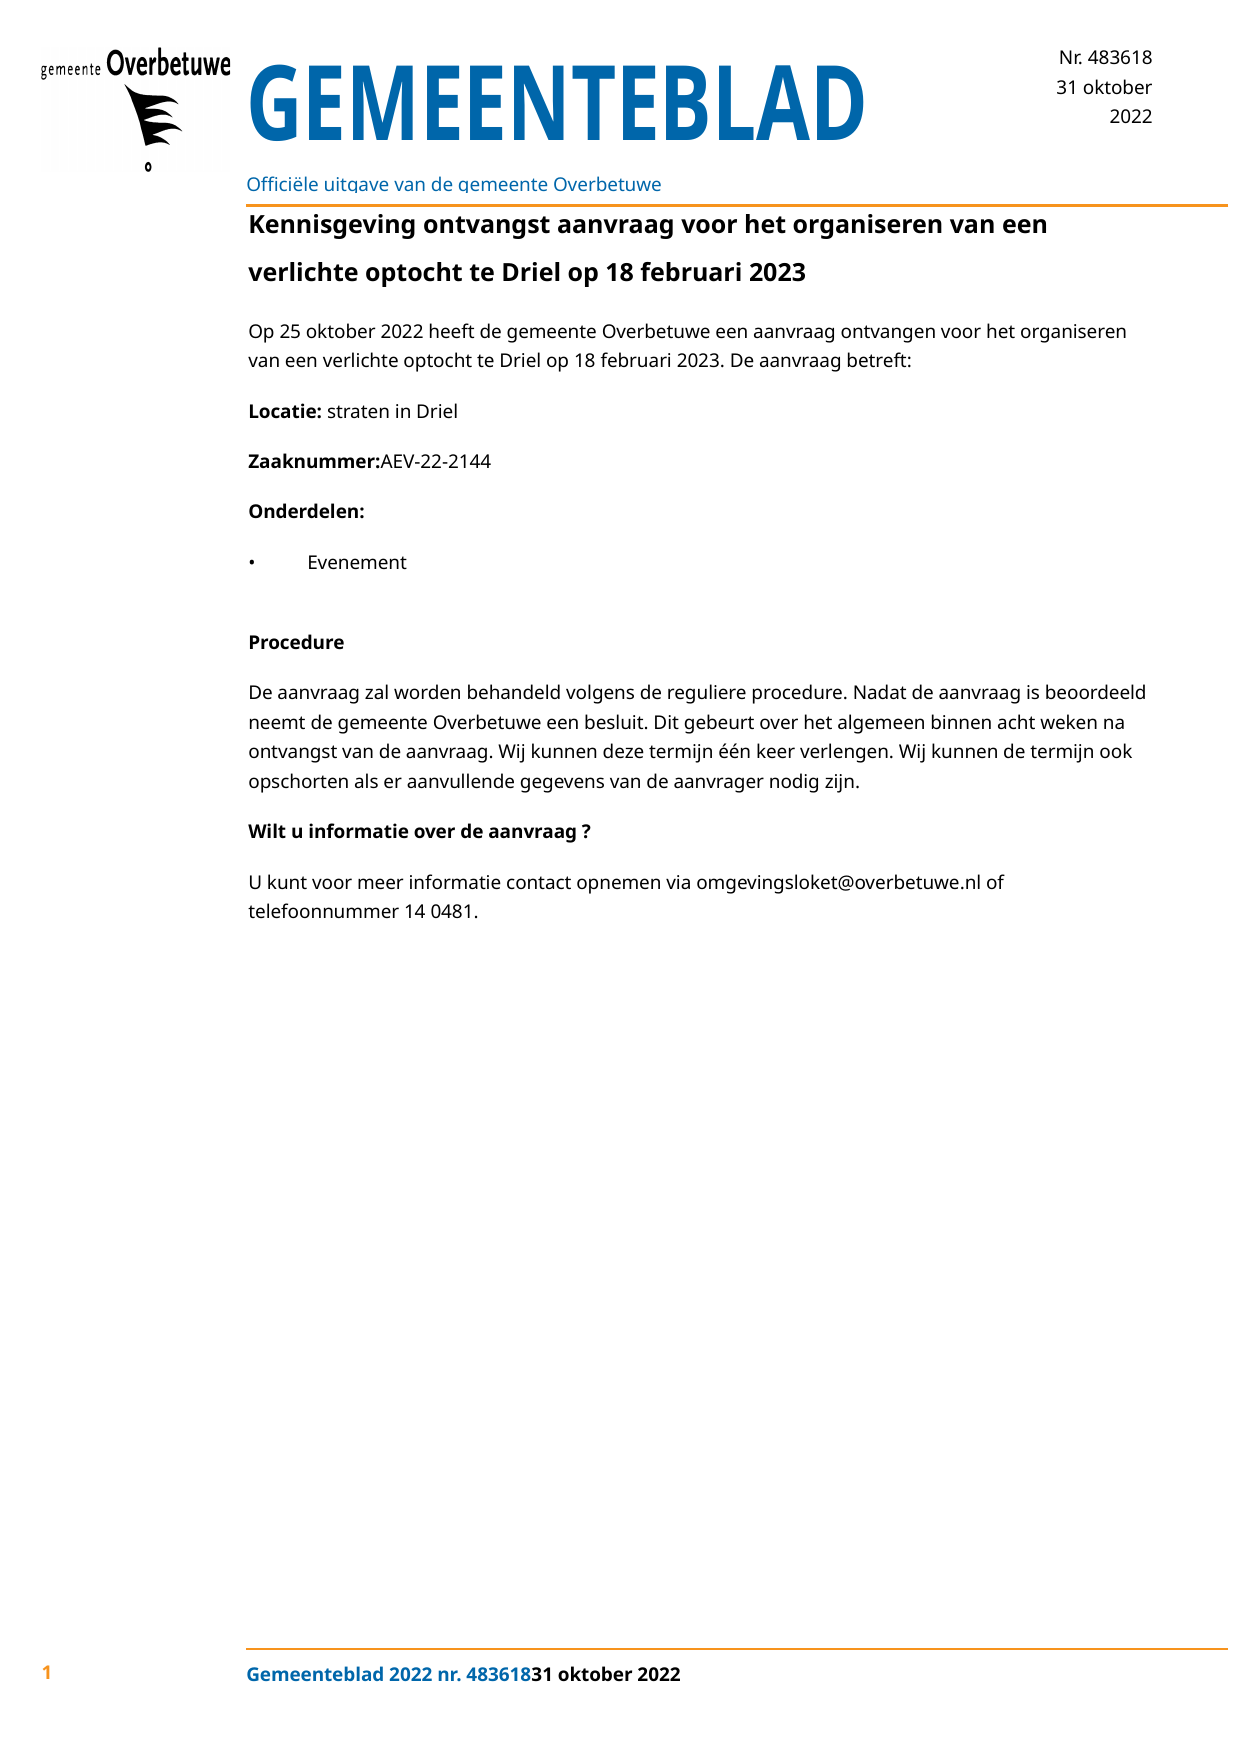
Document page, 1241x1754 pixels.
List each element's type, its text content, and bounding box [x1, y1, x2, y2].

text De aanvraag zal worden behandeld volgens de reguliere procedure. Nadat de aanvraag is beoordeeld neemt de gemeente Overbetuwe een besluit. Dit gebeurt over het algemeen binnen acht weken na ontvangst van de aanvraag. Wij kunnen deze termijn één keer verlengen. Wij kunnen de termijn ook opschorten als er aanvullende gegevens van de aanvrager nodig zijn. [248, 679, 1152, 794]
text U kunt voor meer informatie contact opnemen via omgevingsloket@overbetuwe.nl of telefoonnummer 14 0481. [248, 869, 1152, 924]
text Wilt u informatie over de aanvraag ? [248, 819, 1152, 844]
picture [41, 47, 231, 172]
text Onderdelen: [248, 499, 1152, 524]
text Locatie: straten in Driel [248, 398, 1152, 424]
text Op 25 oktober 2022 heeft de gemeente Overbetuwe een aanvraag ontvangen voor het organiseren van een verlichte optocht te Driel op 18 februari 2023. De aanvraag betreft: [248, 318, 1152, 373]
list Evenement [248, 549, 1152, 575]
text Zaaknummer:AEV-22-2144 [248, 448, 1152, 474]
text Kennisgeving ontvangst aanvraag voor het organiseren van een verlichte optocht te Driel op 18 februari 2023 [248, 207, 1152, 288]
text Procedure [248, 629, 1152, 655]
